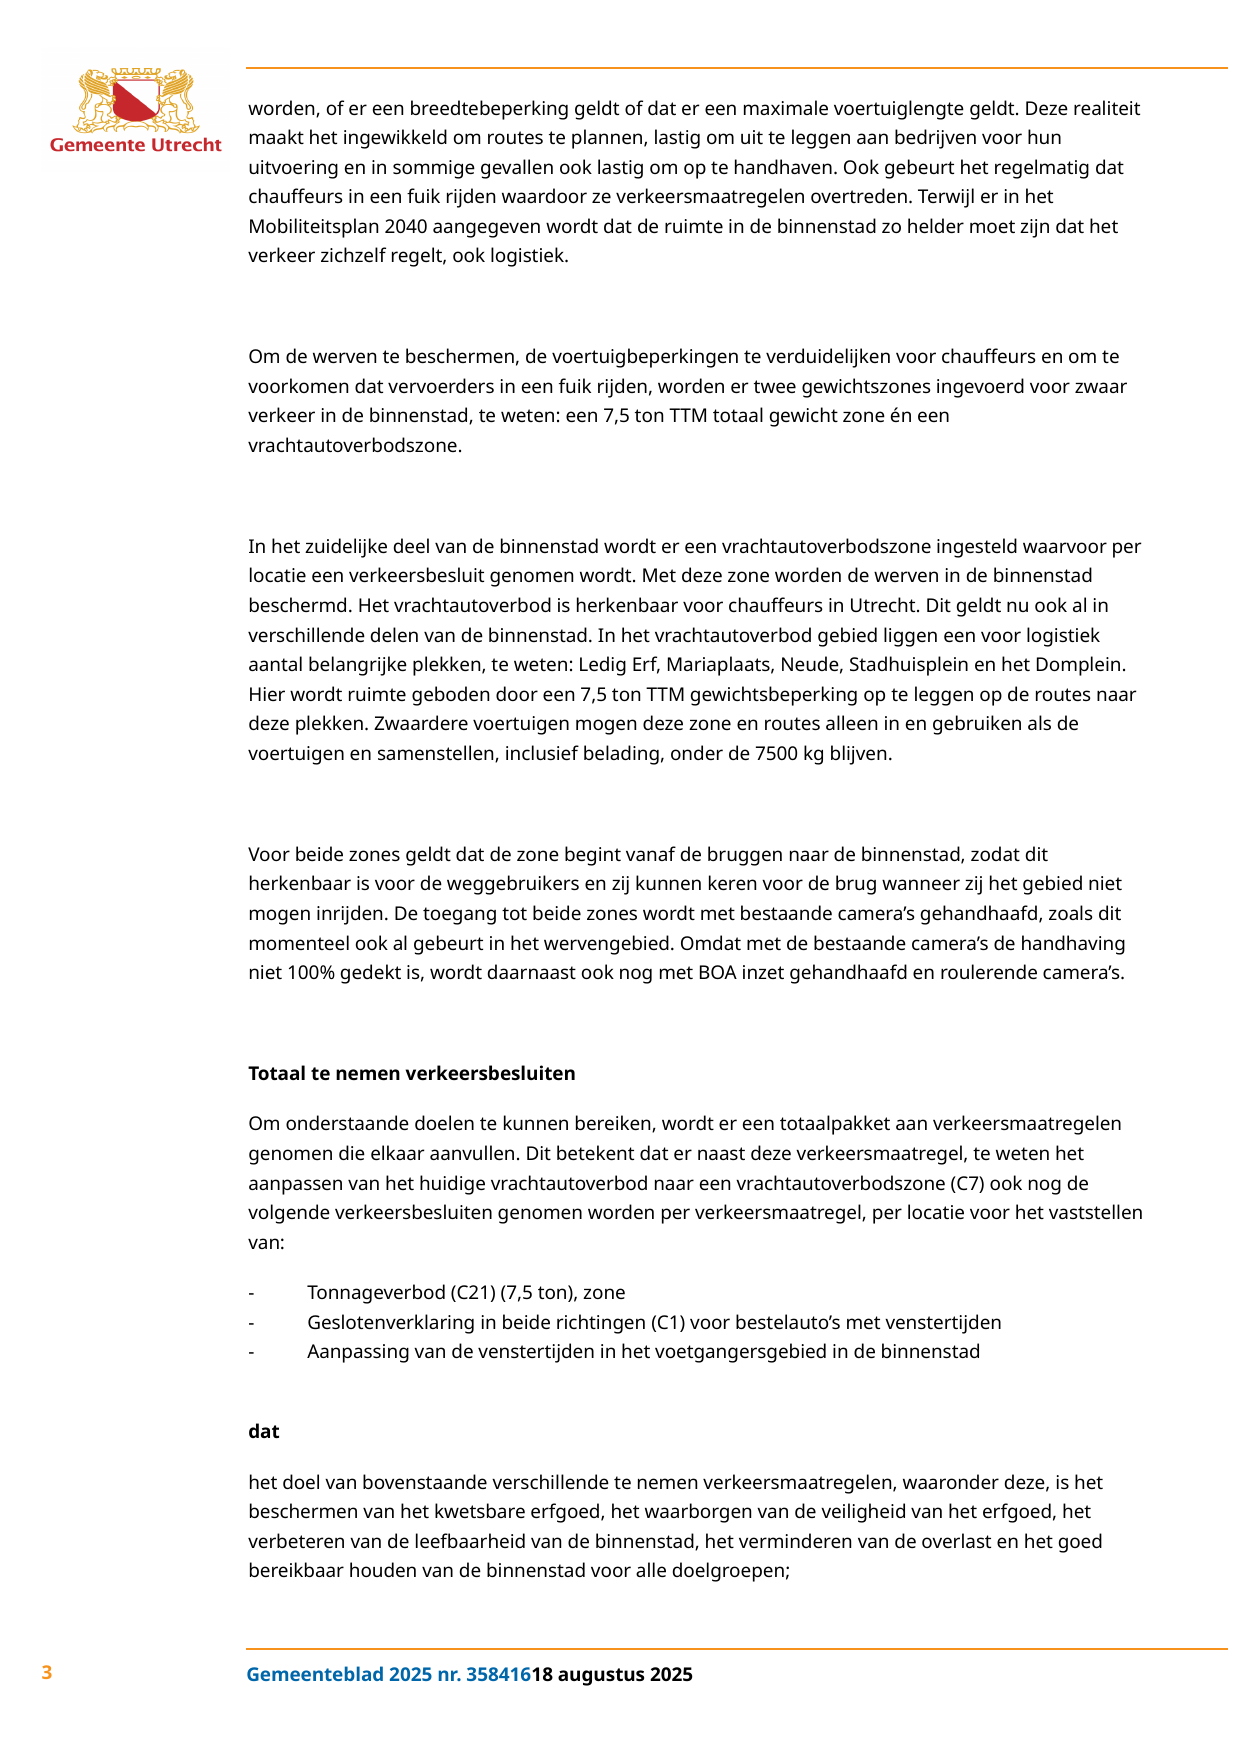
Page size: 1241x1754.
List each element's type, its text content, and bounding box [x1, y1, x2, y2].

text In het zuidelijke deel van de binnenstad wordt er een vrachtautoverbodszone ingesteld waarvoor per locatie een verkeersbesluit genomen wordt. Met deze zone worden de werven in de binnenstad beschermd. Het vrachtautoverbod is herkenbaar voor chauffeurs in Utrecht. Dit geldt nu ook al in verschillende delen van de binnenstad. In het vrachtautoverbod gebied liggen een voor logistiek aantal belangrijke plekken, te weten: Ledig Erf, Mariaplaats, Neude, Stadhuisplein en het Domplein. Hier wordt ruimte geboden door een 7,5 ton TTM gewichtsbeperking op te leggen op de routes naar deze plekken. Zwaardere voertuigen mogen deze zone en routes alleen in en gebruiken als de voertuigen en samenstellen, inclusief belading, onder de 7500 kg blijven. [248, 533, 1152, 766]
list Tonnageverbod (C21) (7,5 ton), zone [248, 1279, 1152, 1305]
text het doel van bovenstaande verschillende te nemen verkeersmaatregelen, waaronder deze, is het beschermen van het kwetsbare erfgoed, het waarborgen van de veiligheid van het erfgoed, het verbeteren van de leefbaarheid van de binnenstad, het verminderen van de overlast en het goed bereikbaar houden van de binnenstad voor alle doelgroepen; [248, 1469, 1152, 1583]
text dat [248, 1418, 1152, 1444]
text Om onderstaande doelen te kunnen bereiken, wordt er een totaalpakket aan verkeersmaatregelen genomen die elkaar aanvullen. Dit betekent dat er naast deze verkeersmaatregel, te weten het aanpassen van het huidige vrachtautoverbod naar een vrachtautoverbodszone (C7) ook nog de volgende verkeersbesluiten genomen worden per verkeersmaatregel, per locatie voor het vaststellen van: [248, 1111, 1152, 1255]
text Voor beide zones geldt dat de zone begint vanaf de bruggen naar de binnenstad, zodat dit herkenbaar is voor de weggebruikers en zij kunnen keren voor de brug wanneer zij het gebied niet mogen inrijden. De toegang tot beide zones wordt met bestaande camera’s gehandhaafd, zoals dit momenteel ook al gebeurt in het wervengebied. Omdat met de bestaande camera’s de handhaving niet 100% gedekt is, wordt daarnaast ook nog met BOA inzet gehandhaafd en roulerende camera’s. [248, 841, 1152, 985]
text worden, of er een breedtebeperking geldt of dat er een maximale voertuiglengte geldt. Deze realiteit maakt het ingewikkeld om routes te plannen, lastig om uit te leggen aan bedrijven voor hun uitvoering en in sommige gevallen ook lastig om op te handhaven. Ook gebeurt het regelmatig dat chauffeurs in een fuik rijden waardoor ze verkeersmaatregelen overtreden. Terwijl er in het Mobiliteitsplan 2040 aangegeven wordt dat de ruimte in de binnenstad zo helder moet zijn dat het verkeer zichzelf regelt, ook logistiek. [248, 95, 1152, 268]
picture [41, 47, 231, 172]
text Totaal te nemen verkeersbesluiten [248, 1060, 1152, 1086]
text Om de werven te beschermen, de voertuigbeperkingen te verduidelijken voor chauffeurs en om te voorkomen dat vervoerders in een fuik rijden, worden er twee gewichtszones ingevoerd voor zwaar verkeer in de binnenstad, te weten: een 7,5 ton TTM totaal gewicht zone én een vrachtautoverbodszone. [248, 343, 1152, 458]
list Geslotenverklaring in beide richtingen (C1) voor bestelauto’s met venstertijden [248, 1309, 1152, 1335]
list Aanpassing van de venstertijden in het voetgangersgebied in de binnenstad [248, 1338, 1152, 1364]
